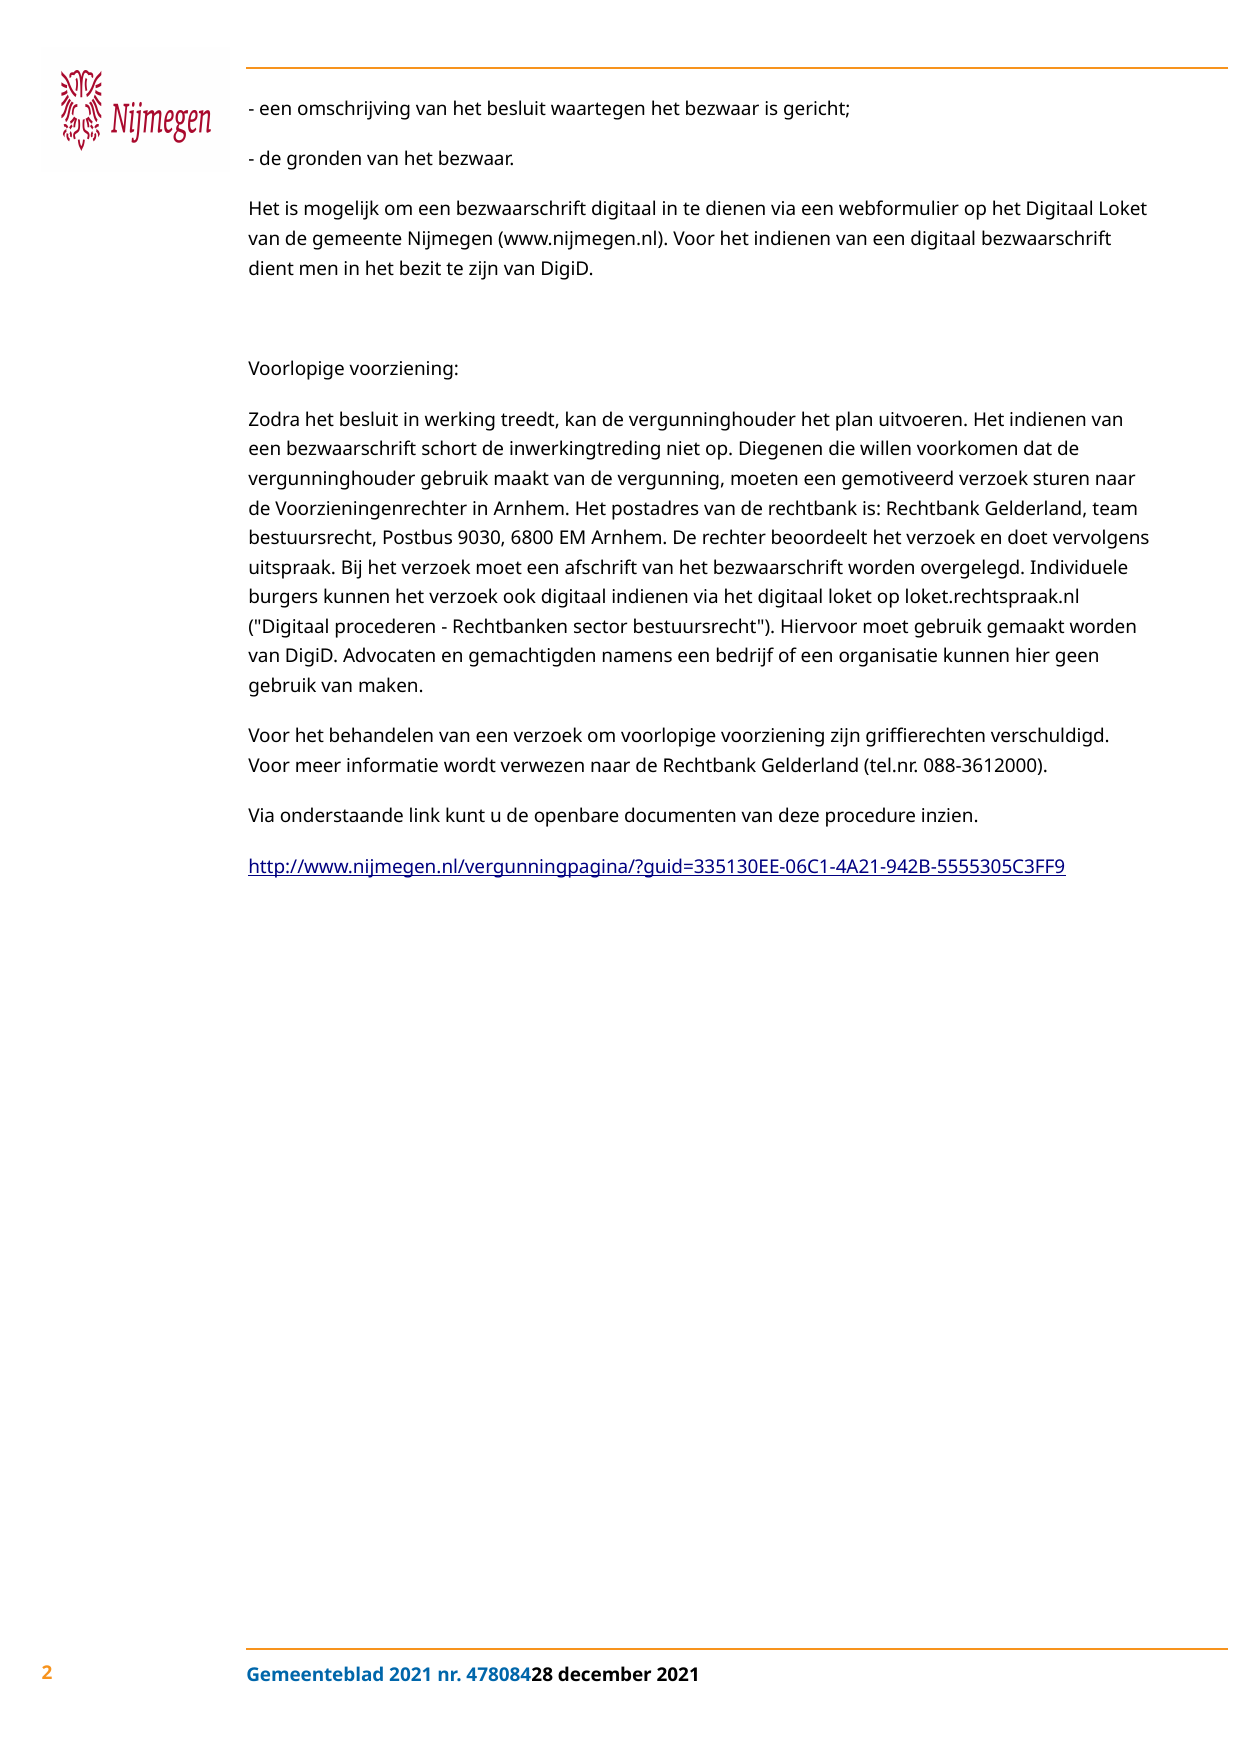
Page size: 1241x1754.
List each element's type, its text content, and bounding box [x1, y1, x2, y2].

picture [41, 47, 231, 172]
text Voorlopige voorziening: [248, 356, 1152, 381]
text Via onderstaande link kunt u de openbare documenten van deze procedure inzien. [248, 803, 1152, 828]
text - de gronden van het bezwaar. [248, 145, 1152, 171]
text http://www.nijmegen.nl/vergunningpagina/?guid=335130EE-06C1-4A21-942B-5555305C3FF9 [248, 853, 1152, 879]
text Het is mogelijk om een bezwaarschrift digitaal in te dienen via een webformulier op het Digitaal Loket van de gemeente Nijmegen (www.nijmegen.nl). Voor het indienen van een digitaal bezwaarschrift dient men in het bezit te zijn van DigiD. [248, 196, 1152, 281]
text Voor het behandelen van een verzoek om voorlopige voorziening zijn griffierechten verschuldigd. Voor meer informatie wordt verwezen naar de Rechtbank Gelderland (tel.nr. 088-3612000). [248, 723, 1152, 778]
text - een omschrijving van het besluit waartegen het bezwaar is gericht; [248, 95, 1152, 121]
text Zodra het besluit in werking treedt, kan de vergunninghouder het plan uitvoeren. Het indienen van een bezwaarschrift schort de inwerkingtreding niet op. Diegenen die willen voorkomen dat de vergunninghouder gebruik maakt van de vergunning, moeten een gemotiveerd verzoek sturen naar de Voorzieningenrechter in Arnhem. Het postadres van de rechtbank is: Rechtbank Gelderland, team bestuursrecht, Postbus 9030, 6800 EM Arnhem. De rechter beoordeelt het verzoek en doet vervolgens uitspraak. Bij het verzoek moet een afschrift van het bezwaarschrift worden overgelegd. Individuele burgers kunnen het verzoek ook digitaal indienen via het digitaal loket op loket.rechtspraak.nl ("Digitaal procederen - Rechtbanken sector bestuursrecht"). Hiervoor moet gebruik gemaakt worden van DigiD. Advocaten en gemachtigden namens een bedrijf of een organisatie kunnen hier geen gebruik van maken. [248, 406, 1152, 698]
